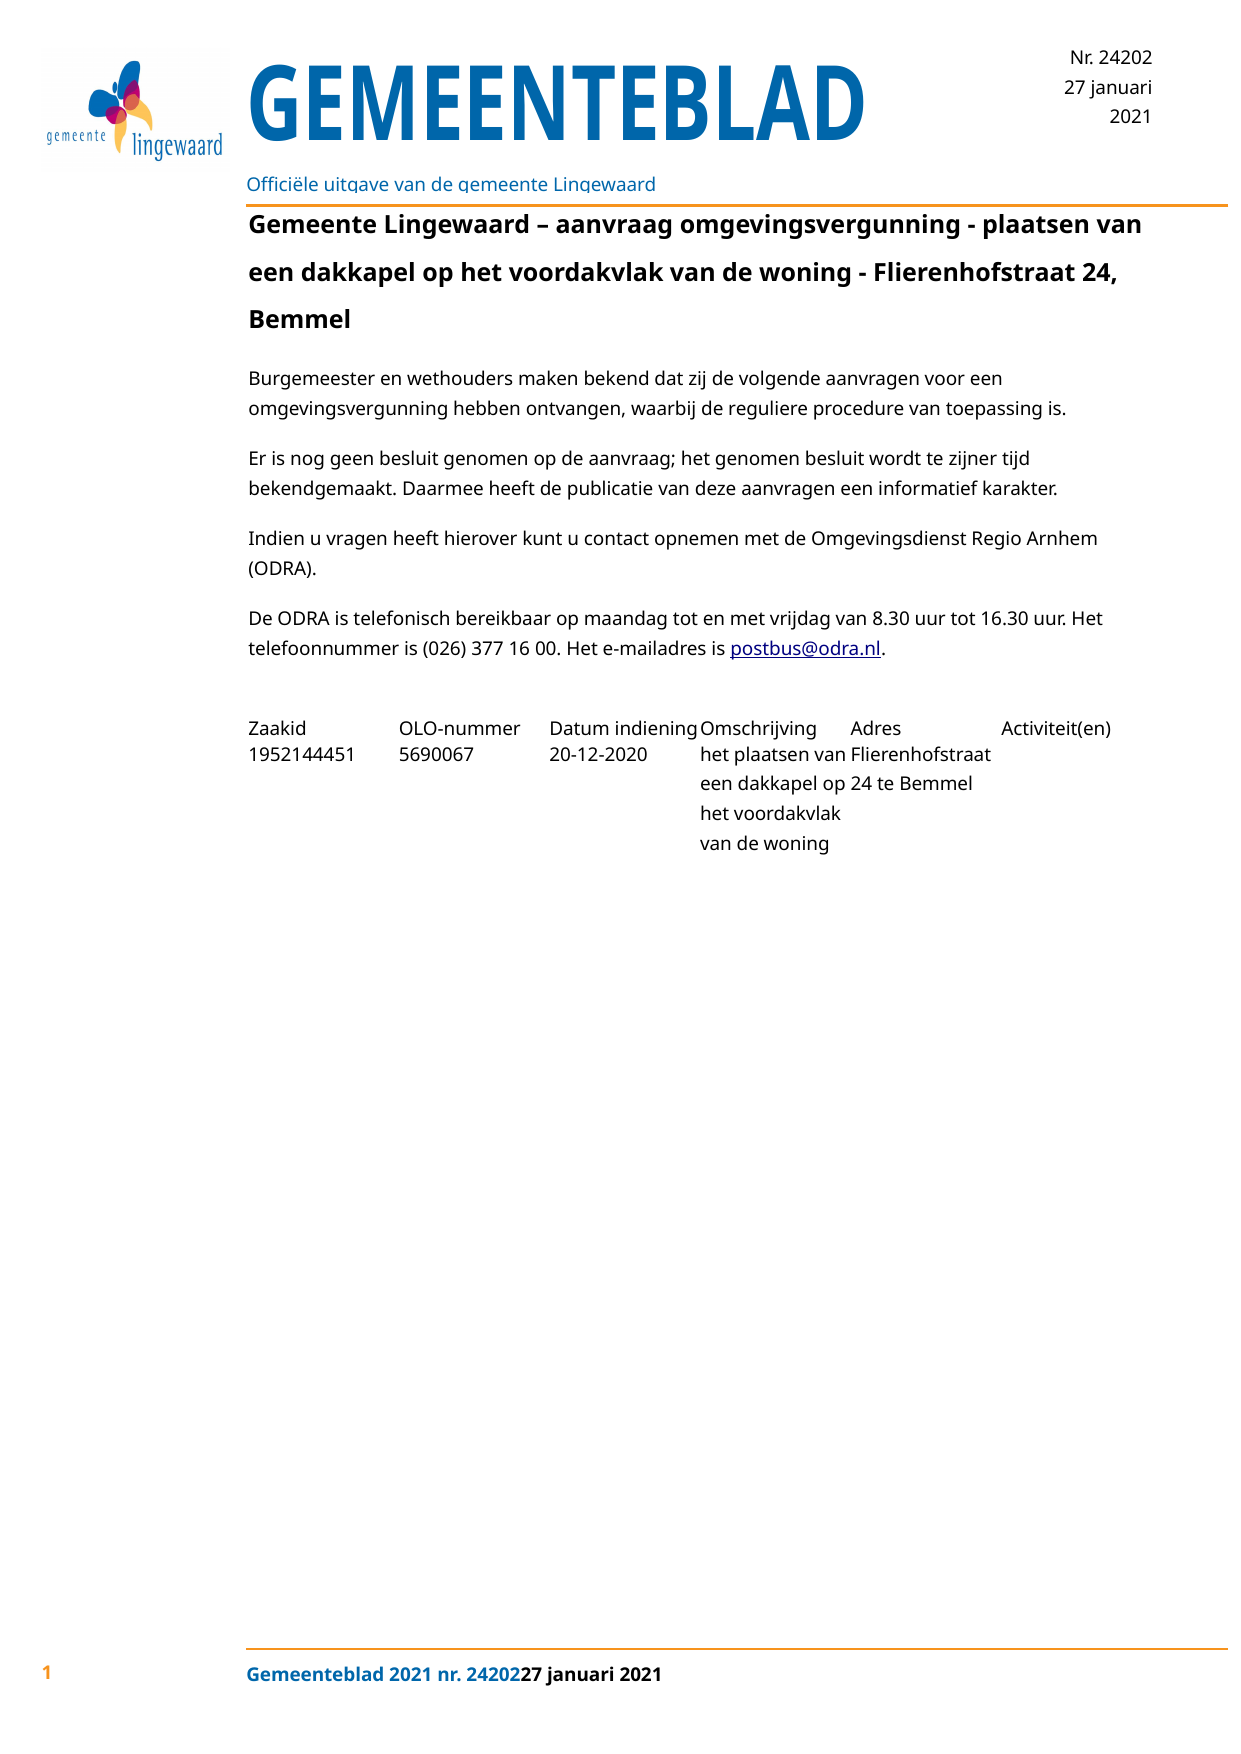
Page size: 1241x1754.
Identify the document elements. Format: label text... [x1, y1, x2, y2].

table_cell 20-12-2020 [549, 741, 700, 855]
table_cell [1001, 741, 1152, 855]
picture [41, 47, 231, 172]
table_header Zaakid [248, 715, 398, 741]
table_header OLO-nummer [399, 715, 549, 741]
table_header Activiteit(en) [1001, 715, 1152, 741]
text Indien u vragen heeft hierover kunt u contact opnemen met de Omgevingsdienst Regio Arnhem (ODRA). [248, 526, 1152, 581]
table_cell 5690067 [399, 741, 549, 855]
text Gemeente Lingewaard – aanvraag omgevingsvergunning - plaatsen van een dakkapel op het voordakvlak van de woning - Flierenhofstraat 24, Bemmel [248, 207, 1152, 336]
text Er is nog geen besluit genomen op de aanvraag; het genomen besluit wordt te zijner tijd bekendgemaakt. Daarmee heeft de publicatie van deze aanvragen een informatief karakter. [248, 446, 1152, 501]
text De ODRA is telefonisch bereikbaar op maandag tot en met vrijdag van 8.30 uur tot 16.30 uur. Het telefoonnummer is (026) 377 16 00. Het e-mailadres is postbus@odra.nl. [248, 606, 1152, 661]
table_cell Flierenhofstraat 24 te Bemmel [850, 741, 1001, 855]
table_cell het plaatsen van een dakkapel op het voordakvlak van de woning [700, 741, 850, 855]
table_header Omschrijving [700, 715, 850, 741]
table_header Adres [850, 715, 1001, 741]
text Burgemeester en wethouders maken bekend dat zij de volgende aanvragen voor een omgevingsvergunning hebben ontvangen, waarbij de reguliere procedure van toepassing is. [248, 366, 1152, 421]
table_cell 1952144451 [248, 741, 398, 855]
table_header Datum indiening [549, 715, 700, 741]
